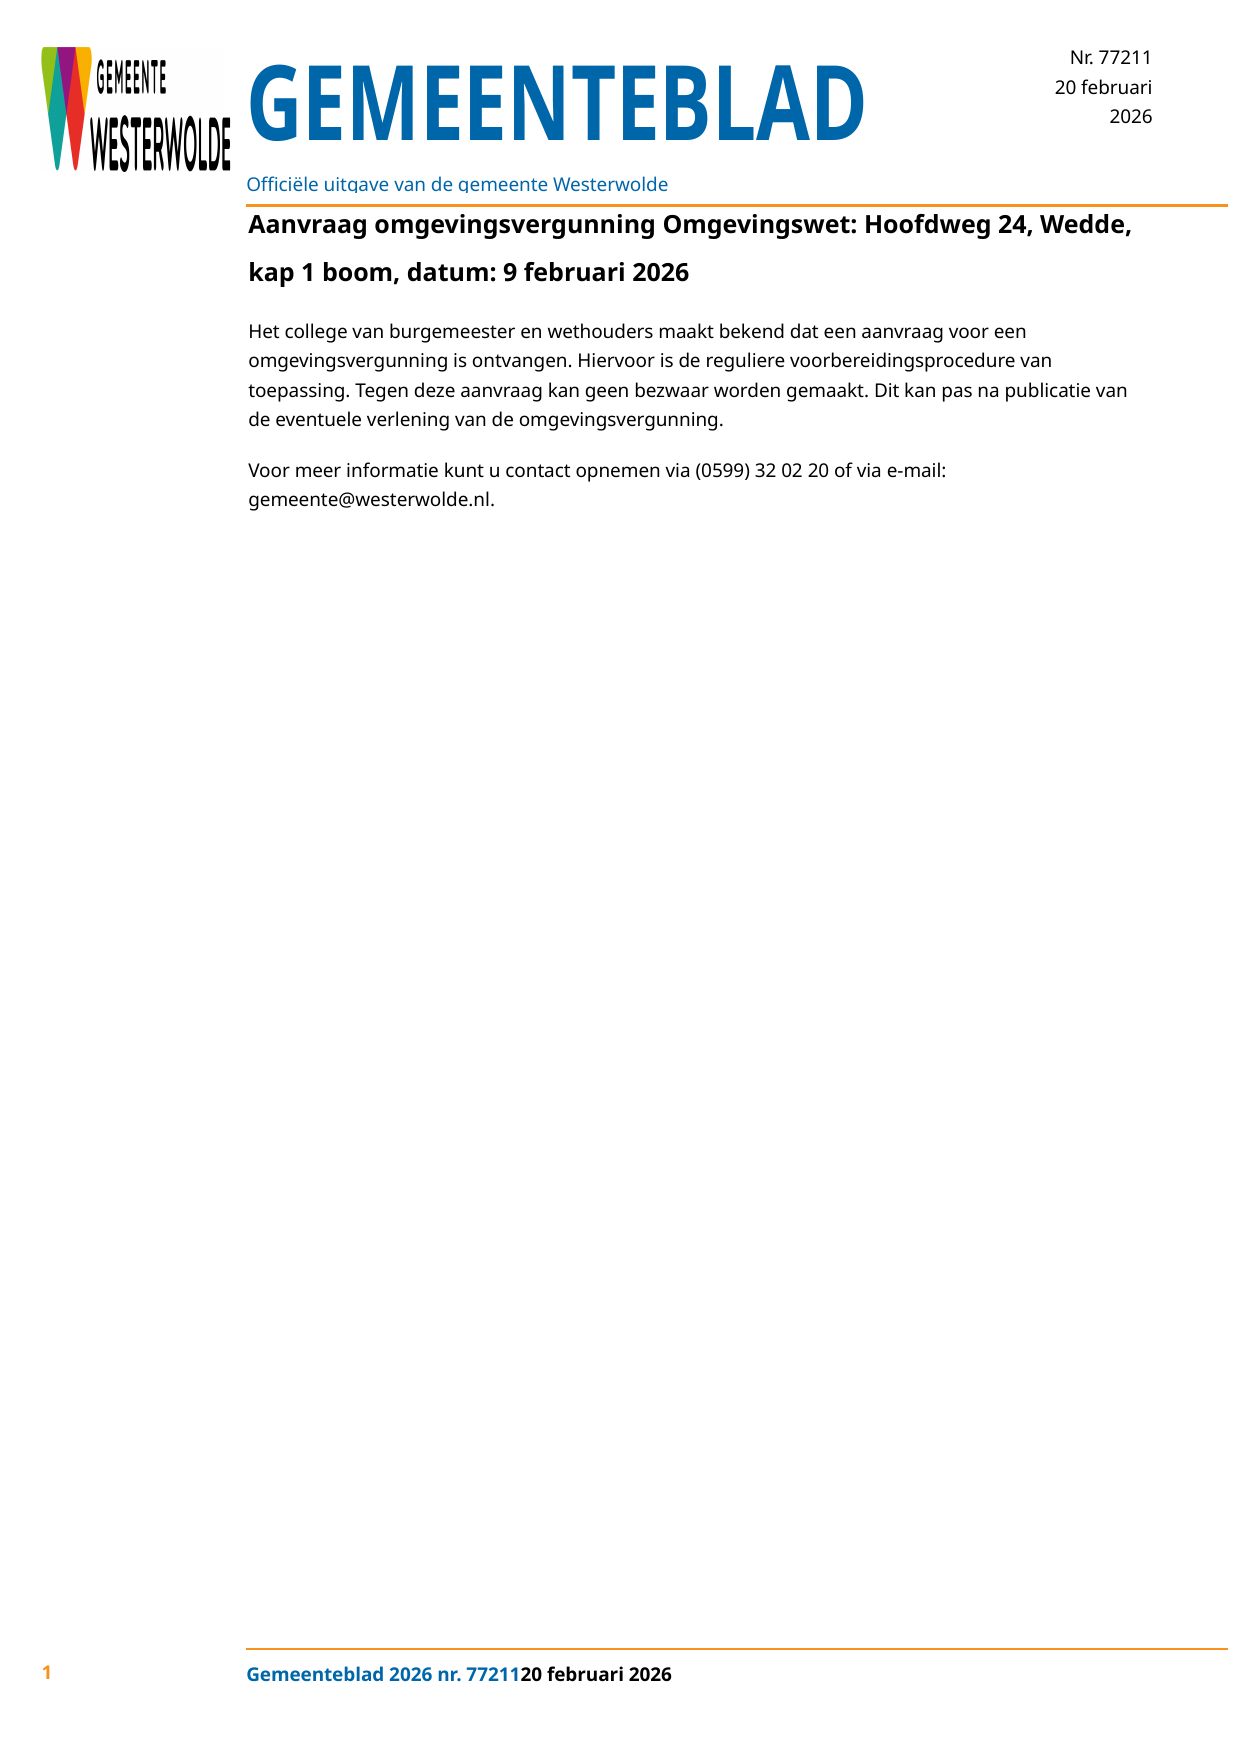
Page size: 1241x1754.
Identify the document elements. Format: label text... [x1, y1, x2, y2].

text Voor meer informatie kunt u contact opnemen via (0599) 32 02 20 of via e-mail: gemeente@westerwolde.nl. [248, 457, 1152, 512]
text Aanvraag omgevingsvergunning Omgevingswet: Hoofdweg 24, Wedde, kap 1 boom, datum: 9 februari 2026 [248, 207, 1152, 288]
picture [41, 47, 231, 172]
text Het college van burgemeester en wethouders maakt bekend dat een aanvraag voor een omgevingsvergunning is ontvangen. Hiervoor is de reguliere voorbereidingsprocedure van toepassing. Tegen deze aanvraag kan geen bezwaar worden gemaakt. Dit kan pas na publicatie van de eventuele verlening van de omgevingsvergunning. [248, 318, 1152, 432]
